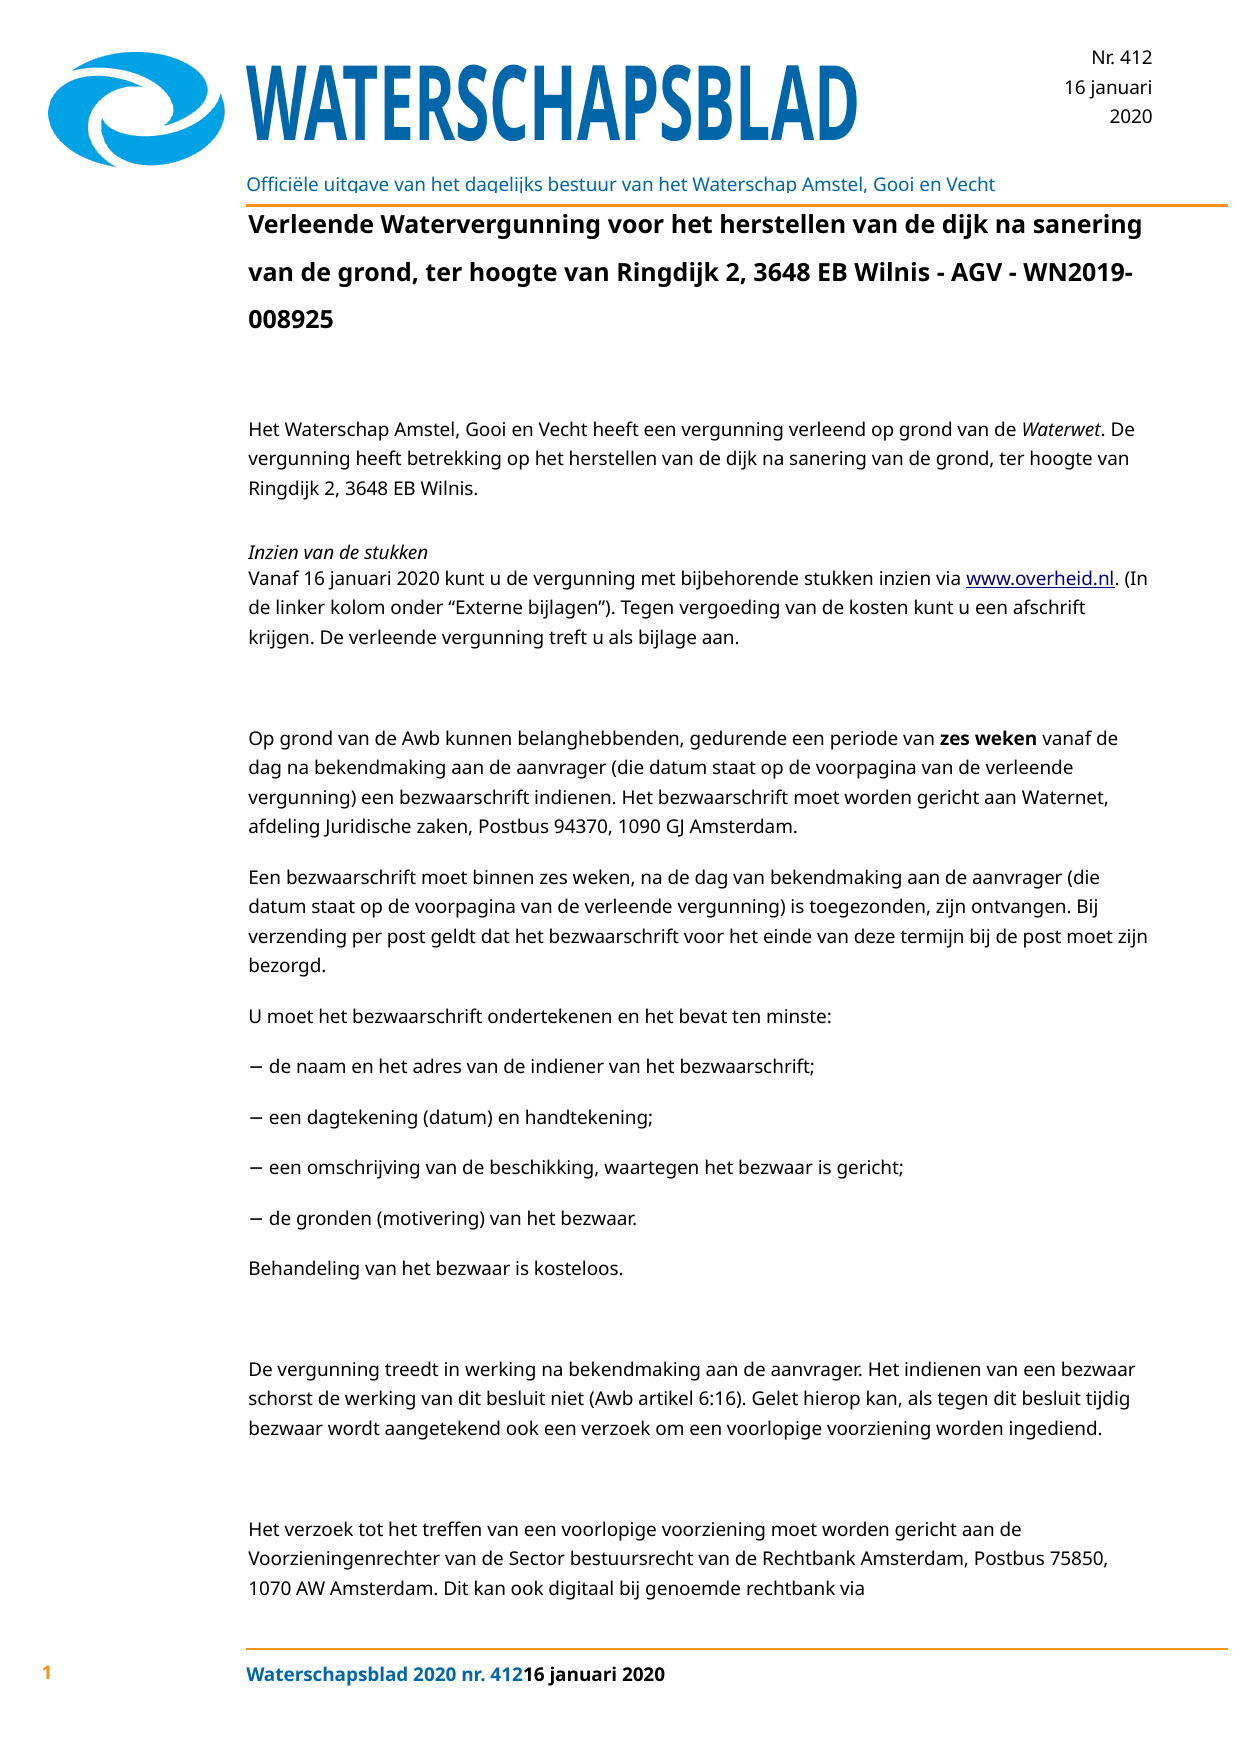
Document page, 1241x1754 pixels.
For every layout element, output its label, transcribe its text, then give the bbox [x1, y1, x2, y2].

text Inzien van de stukken [248, 539, 1152, 565]
text Het verzoek tot het treffen van een voorlopige voorziening moet worden gericht aan de Voorzieningenrechter van de Sector bestuursrecht van de Rechtbank Amsterdam, Postbus 75850, 1070 AW Amsterdam. Dit kan ook digitaal bij genoemde rechtbank via [248, 1516, 1152, 1601]
text Behandeling van het bezwaar is kosteloos. [248, 1255, 1152, 1281]
picture [41, 47, 231, 172]
text Vanaf 16 januari 2020 kunt u de vergunning met bijbehorende stukken inzien via www.overheid.nl. (In de linker kolom onder “Externe bijlagen”). Tegen vergoeding van de kosten kunt u een afschrift krijgen. De verleende vergunning treft u als bijlage aan. [248, 565, 1152, 650]
text − de naam en het adres van de indiener van het bezwaarschrift; [248, 1053, 1152, 1079]
text − een dagtekening (datum) en handtekening; [248, 1104, 1152, 1130]
text − de gronden (motivering) van het bezwaar. [248, 1205, 1152, 1231]
text Het Waterschap Amstel, Gooi en Vecht heeft een vergunning verleend op grond van de Waterwet. De vergunning heeft betrekking op het herstellen van de dijk na sanering van de grond, ter hoogte van Ringdijk 2, 3648 EB Wilnis. [248, 416, 1152, 501]
text Een bezwaarschrift moet binnen zes weken, na de dag van bekendmaking aan de aanvrager (die datum staat op de voorpagina van de verleende vergunning) is toegezonden, zijn ontvangen. Bij verzending per post geldt dat het bezwaarschrift voor het einde van deze termijn bij de post moet zijn bezorgd. [248, 864, 1152, 978]
text De vergunning treedt in werking na bekendmaking aan de aanvrager. Het indienen van een bezwaar schorst de werking van dit besluit niet (Awb artikel 6:16). Gelet hierop kan, als tegen dit besluit tijdig bezwaar wordt aangetekend ook een verzoek om een voorlopige voorziening worden ingediend. [248, 1356, 1152, 1441]
text U moet het bezwaarschrift ondertekenen en het bevat ten minste: [248, 1003, 1152, 1029]
text Op grond van de Awb kunnen belanghebbenden, gedurende een periode van zes weken vanaf de dag na bekendmaking aan de aanvrager (die datum staat op de voorpagina van de verleende vergunning) een bezwaarschrift indienen. Het bezwaarschrift moet worden gericht aan Waternet, afdeling Juridische zaken, Postbus 94370, 1090 GJ Amsterdam. [248, 725, 1152, 839]
text − een omschrijving van de beschikking, waartegen het bezwaar is gericht; [248, 1154, 1152, 1180]
text Verleende Watervergunning voor het herstellen van de dijk na sanering van de grond, ter hoogte van Ringdijk 2, 3648 EB Wilnis - AGV - WN2019-008925 [248, 207, 1152, 336]
